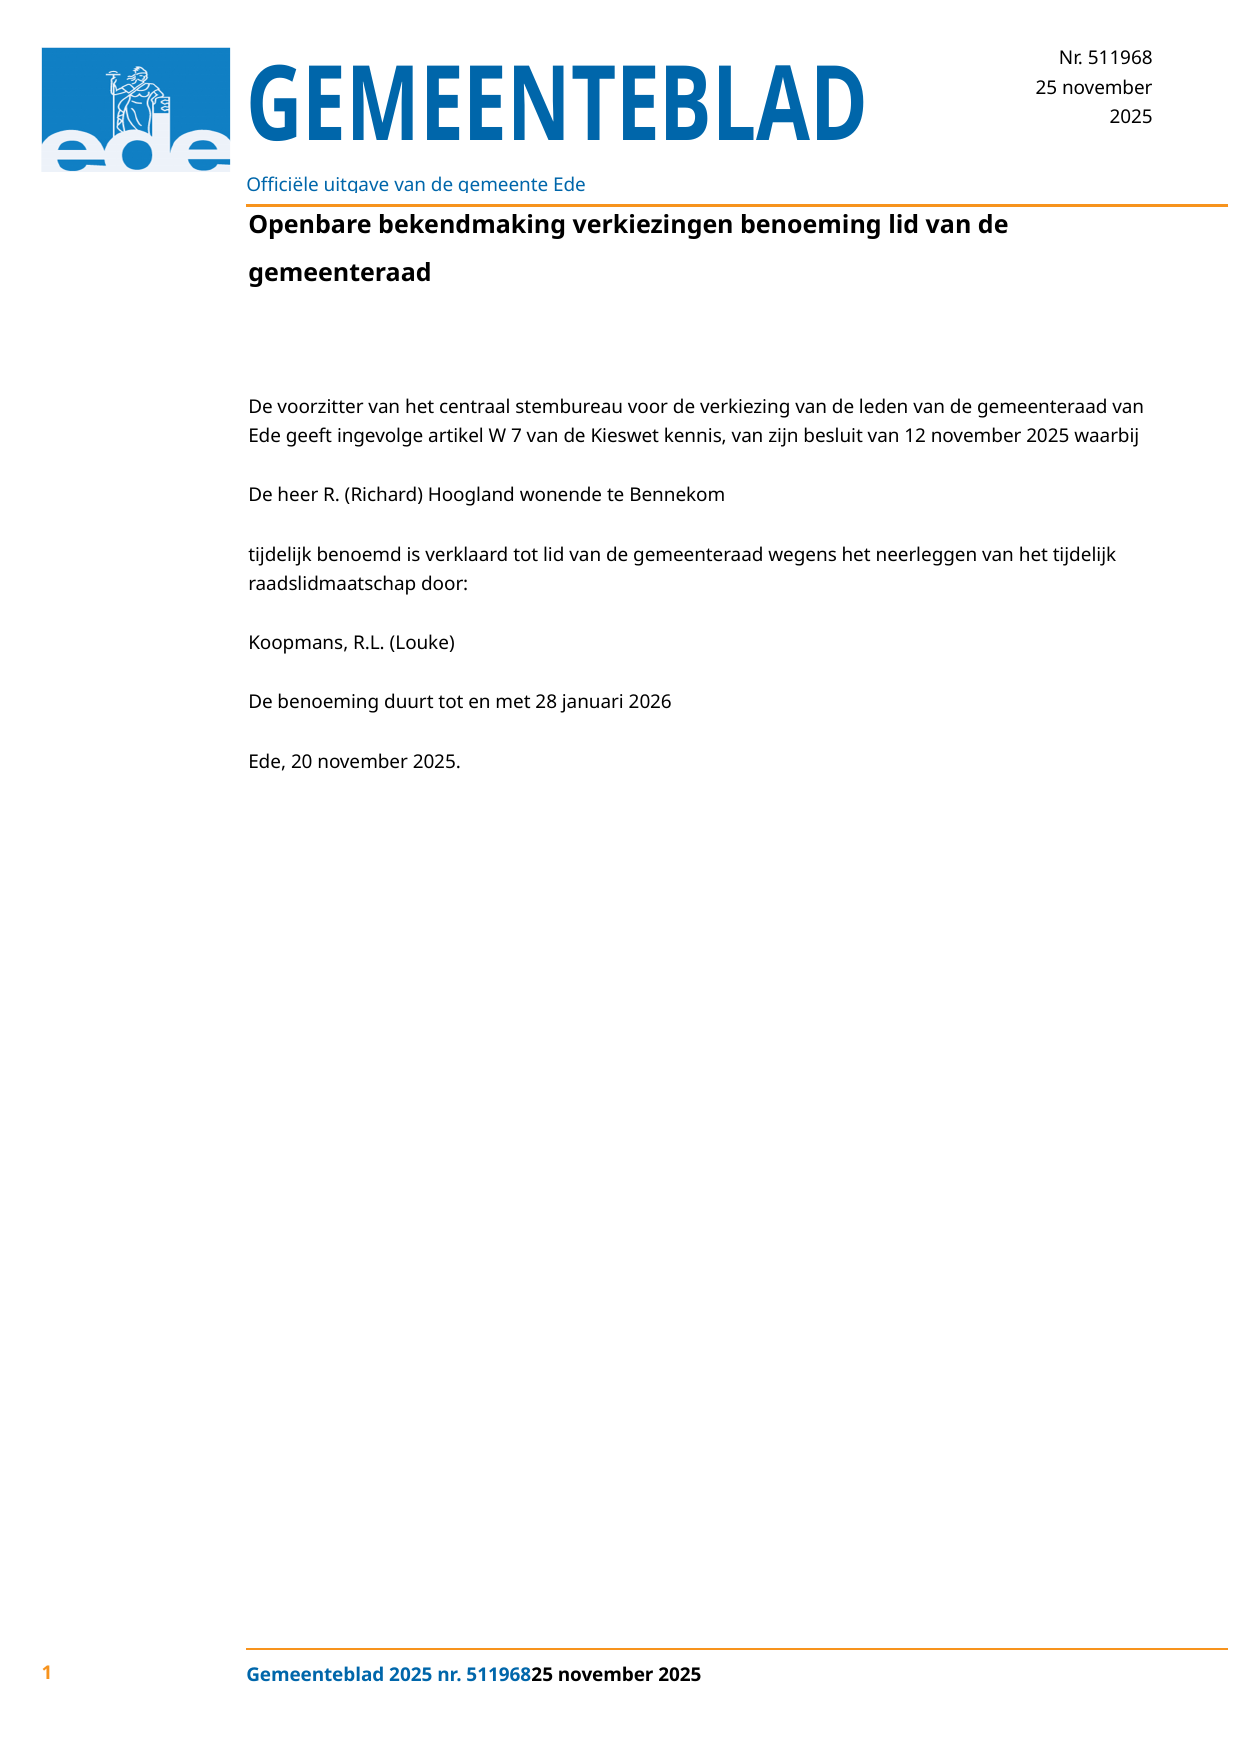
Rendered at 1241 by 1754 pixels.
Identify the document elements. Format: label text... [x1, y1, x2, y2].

text De voorzitter van het centraal stembureau voor de verkiezing van de leden van de gemeenteraad van Ede geeft ingevolge artikel W 7 van de Kieswet kennis, van zijn besluit van 12 november 2025 waarbij [248, 393, 1152, 448]
picture [41, 47, 231, 172]
text De benoeming duurt tot en met 28 januari 2026 [248, 689, 1152, 714]
text De heer R. (Richard) Hoogland wonende te Bennekom [248, 482, 1152, 507]
text Koopmans, R.L. (Louke) [248, 629, 1152, 655]
text tijdelijk benoemd is verklaard tot lid van de gemeenteraad wegens het neerleggen van het tijdelijk raadslidmaatschap door: [248, 541, 1152, 596]
text Ede, 20 november 2025. [248, 748, 1152, 774]
text Openbare bekendmaking verkiezingen benoeming lid van de gemeenteraad [248, 207, 1152, 288]
